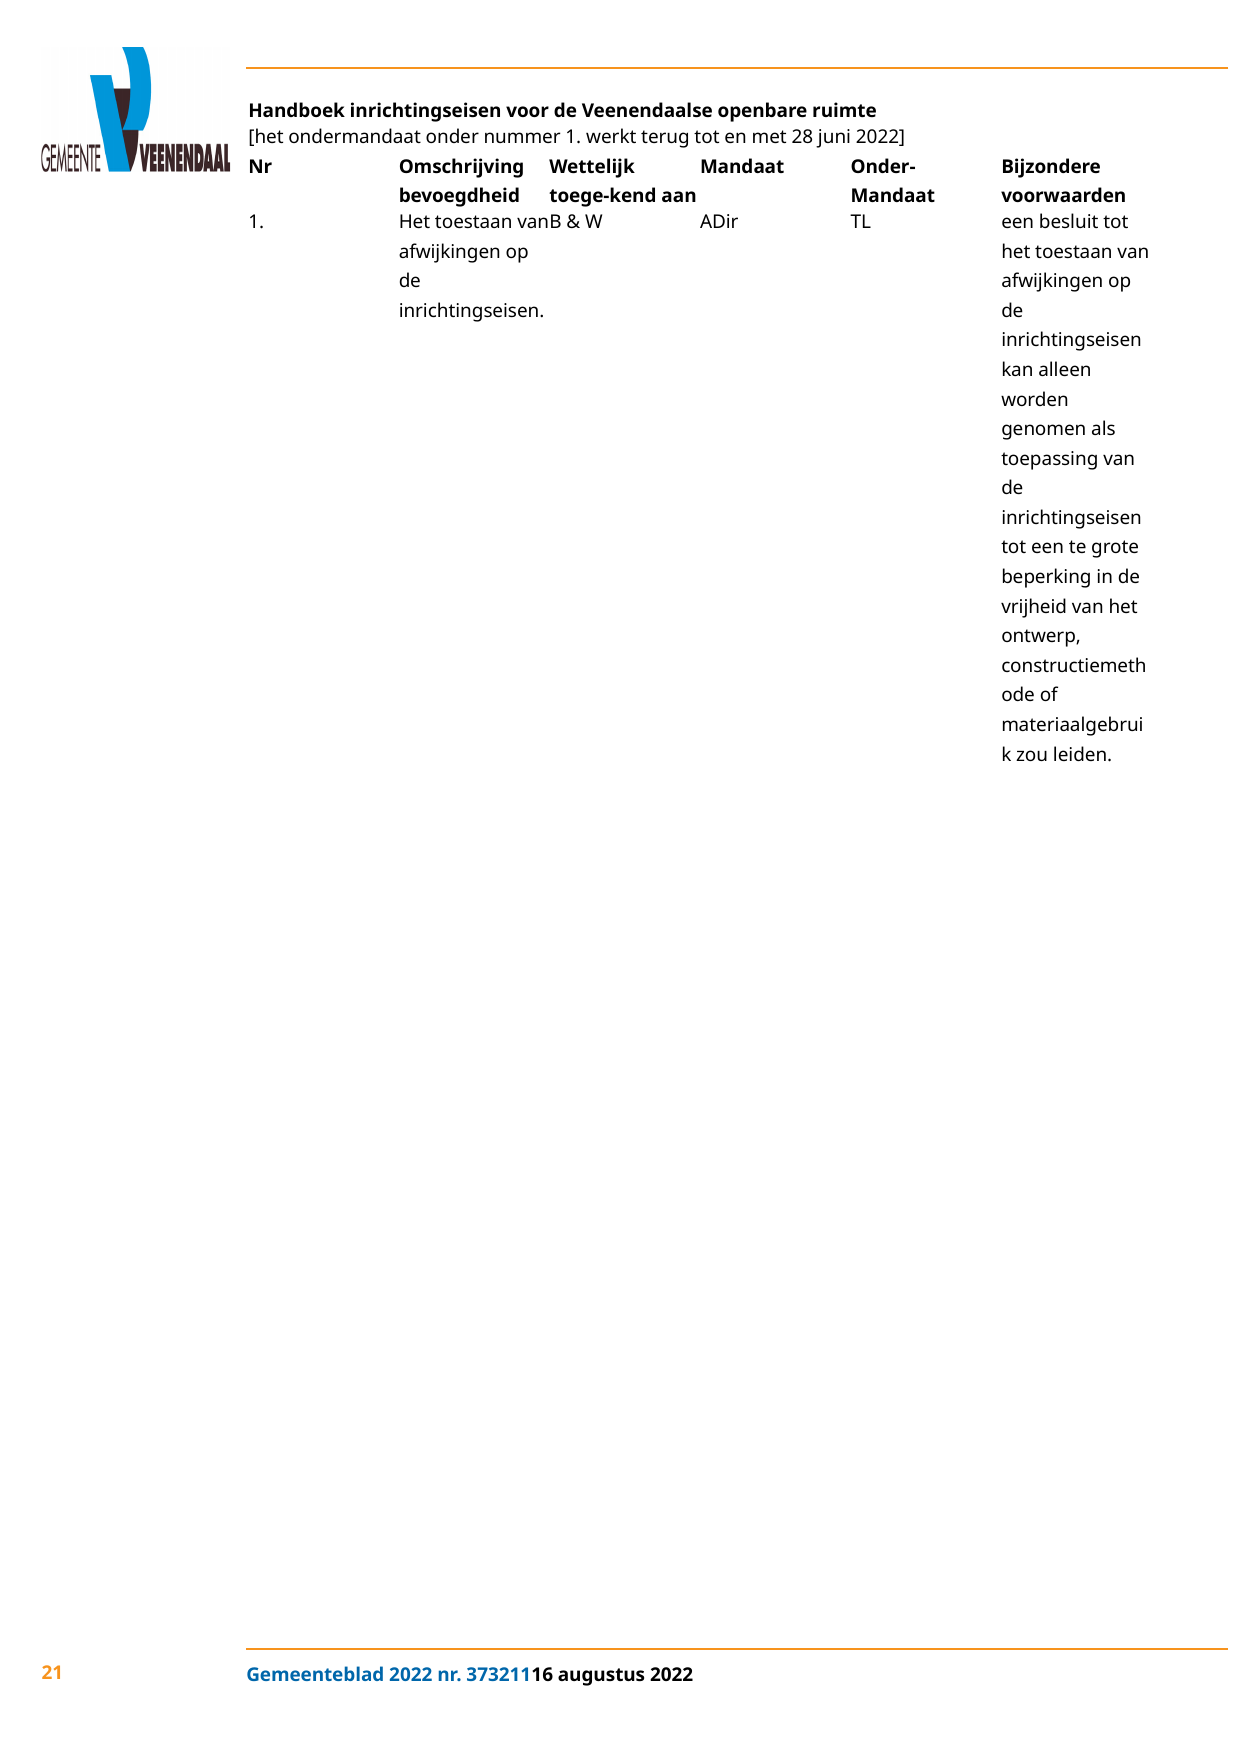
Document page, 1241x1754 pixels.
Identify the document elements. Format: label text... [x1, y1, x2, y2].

table_cell Het toestaan van afwijkingen op de inrichtingseisen. [399, 208, 549, 766]
picture [123, 47, 231, 172]
table_cell 1. [248, 208, 398, 766]
table_header Bijzondere voorwaarden [1001, 153, 1152, 208]
text Handboek inrichtingseisen voor de Veenendaalse openbare ruimte [248, 95, 1152, 123]
table_cell ADir [700, 208, 850, 766]
table_header Mandaat [700, 153, 850, 208]
table_cell TL [850, 208, 1001, 766]
table_cell B & W [549, 208, 700, 766]
table_header Onder- Mandaat [850, 153, 1001, 208]
picture [41, 47, 130, 172]
table_header Omschrijving bevoegdheid [399, 153, 549, 208]
text [het ondermandaat onder nummer 1. werkt terug tot en met 28 juni 2022] [248, 123, 1152, 149]
table_header Wettelijk toege-kend aan [549, 153, 700, 208]
table_header Nr [248, 153, 398, 208]
table_cell een besluit tot het toestaan van afwijkingen op de inrichtingseisen kan alleen worden genomen als toepassing van de inrichtingseisen tot een te grote beperking in de vrijheid van het ontwerp, constructiemethode of materiaalgebruik zou leiden. [1001, 208, 1152, 766]
